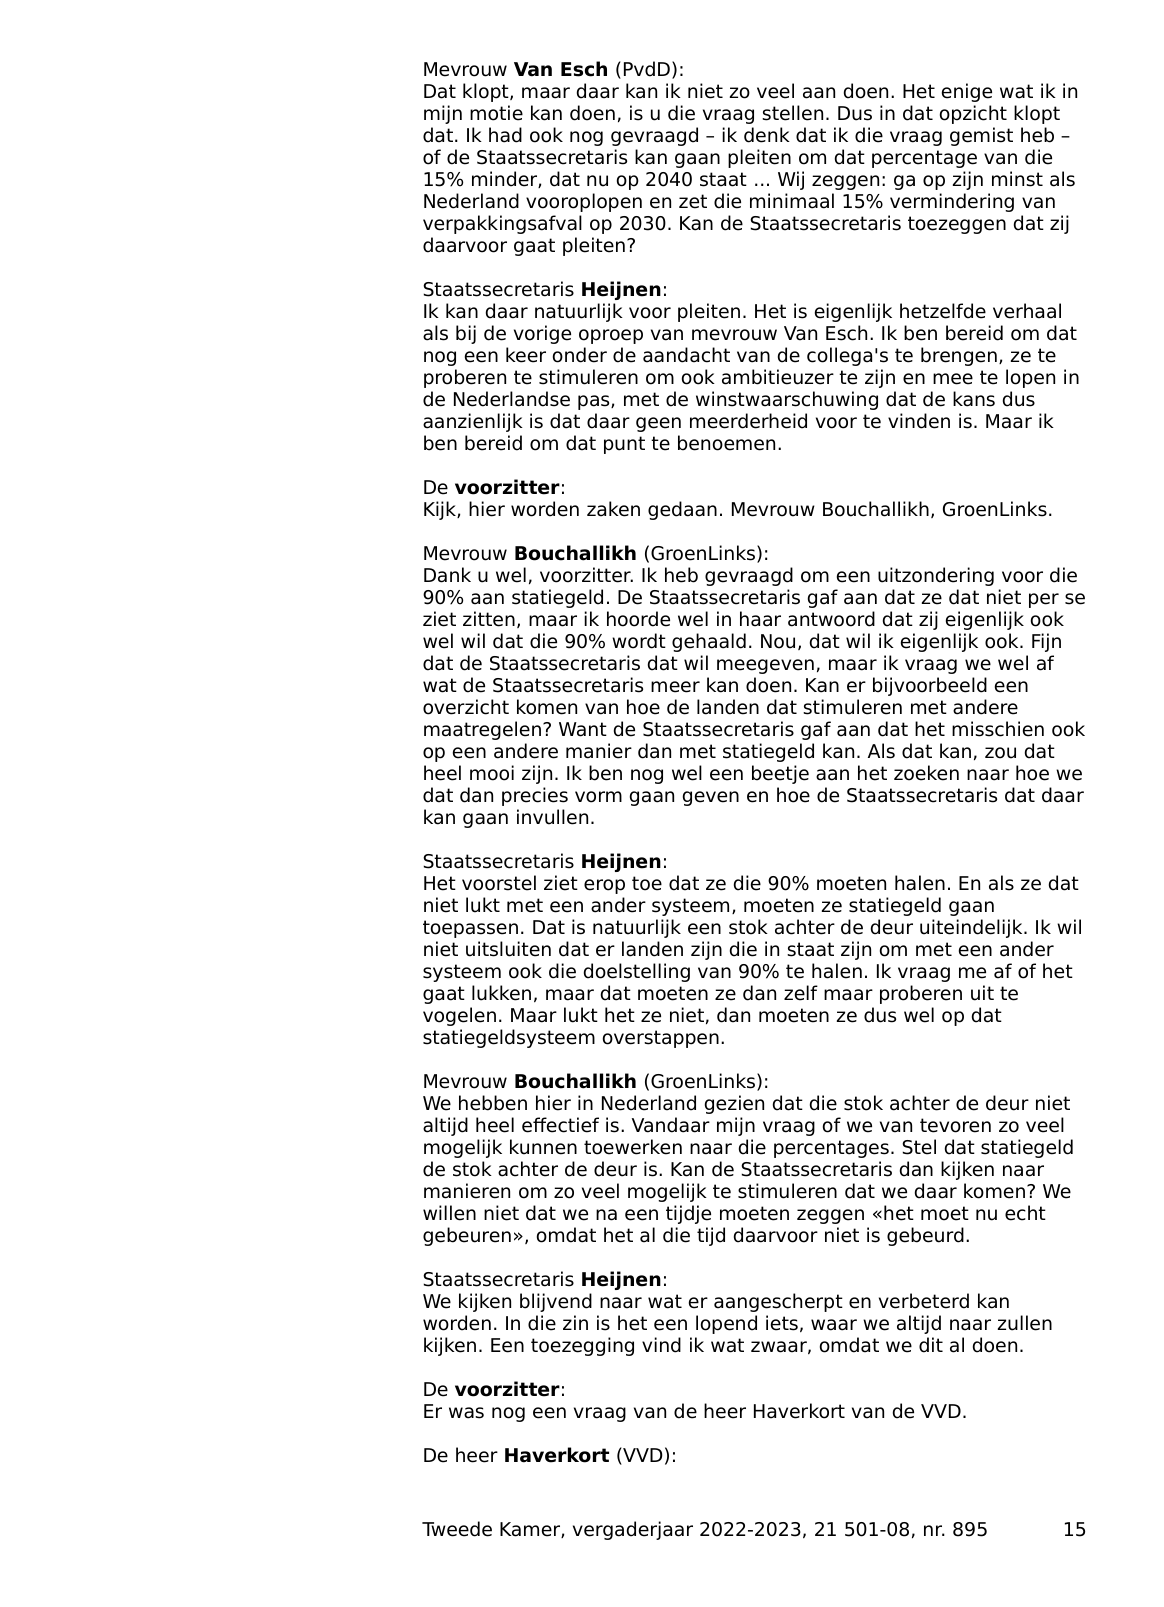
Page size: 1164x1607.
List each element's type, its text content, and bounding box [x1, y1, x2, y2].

text De voorzitter: [422, 477, 1087, 499]
text Ik kan daar natuurlijk voor pleiten. Het is eigenlijk hetzelfde verhaal als bij de vorige oproep van mevrouw Van Esch. Ik ben bereid om dat nog een keer onder de aandacht van de collega's te brengen, ze te proberen te stimuleren om ook ambitieuzer te zijn en mee te lopen in de Nederlandse pas, met de winstwaarschuwing dat de kans dus aanzienlijk is dat daar geen meerderheid voor te vinden is. Maar ik ben bereid om dat punt te benoemen. [422, 301, 1087, 455]
text Mevrouw Van Esch (PvdD): [422, 59, 1087, 81]
text Er was nog een vraag van de heer Haverkort van de VVD. [422, 1401, 1087, 1423]
text Dank u wel, voorzitter. Ik heb gevraagd om een uitzondering voor die 90% aan statiegeld. De Staatssecretaris gaf aan dat ze dat niet per se ziet zitten, maar ik hoorde wel in haar antwoord dat zij eigenlijk ook wel wil dat die 90% wordt gehaald. Nou, dat wil ik eigenlijk ook. Fijn dat de Staatssecretaris dat wil meegeven, maar ik vraag we wel af wat de Staatssecretaris meer kan doen. Kan er bijvoorbeeld een overzicht komen van hoe de landen dat stimuleren met andere maatregelen? Want de Staatssecretaris gaf aan dat het misschien ook op een andere manier dan met statiegeld kan. Als dat kan, zou dat heel mooi zijn. Ik ben nog wel een beetje aan het zoeken naar hoe we dat dan precies vorm gaan geven en hoe de Staatssecretaris dat daar kan gaan invullen. [422, 565, 1087, 829]
text We hebben hier in Nederland gezien dat die stok achter de deur niet altijd heel effectief is. Vandaar mijn vraag of we van tevoren zo veel mogelijk kunnen toewerken naar die percentages. Stel dat statiegeld de stok achter de deur is. Kan de Staatssecretaris dan kijken naar manieren om zo veel mogelijk te stimuleren dat we daar komen? We willen niet dat we na een tijdje moeten zeggen «het moet nu echt gebeuren», omdat het al die tijd daarvoor niet is gebeurd. [422, 1093, 1087, 1247]
text Mevrouw Bouchallikh (GroenLinks): [422, 543, 1087, 565]
text Dat klopt, maar daar kan ik niet zo veel aan doen. Het enige wat ik in mijn motie kan doen, is u die vraag stellen. Dus in dat opzicht klopt dat. Ik had ook nog gevraagd – ik denk dat ik die vraag gemist heb – of de Staatssecretaris kan gaan pleiten om dat percentage van die 15% minder, dat nu op 2040 staat ... Wij zeggen: ga op zijn minst als Nederland vooroplopen en zet die minimaal 15% vermindering van verpakkingsafval op 2030. Kan de Staatssecretaris toezeggen dat zij daarvoor gaat pleiten? [422, 81, 1087, 257]
text De heer Haverkort (VVD): [422, 1445, 1087, 1467]
text Het voorstel ziet erop toe dat ze die 90% moeten halen. En als ze dat niet lukt met een ander systeem, moeten ze statiegeld gaan toepassen. Dat is natuurlijk een stok achter de deur uiteindelijk. Ik wil niet uitsluiten dat er landen zijn die in staat zijn om met een ander systeem ook die doelstelling van 90% te halen. Ik vraag me af of het gaat lukken, maar dat moeten ze dan zelf maar proberen uit te vogelen. Maar lukt het ze niet, dan moeten ze dus wel op dat statiegeldsysteem overstappen. [422, 873, 1087, 1049]
text Mevrouw Bouchallikh (GroenLinks): [422, 1071, 1087, 1093]
text Kijk, hier worden zaken gedaan. Mevrouw Bouchallikh, GroenLinks. [422, 499, 1087, 521]
text Staatssecretaris Heijnen: [422, 279, 1087, 301]
text Staatssecretaris Heijnen: [422, 851, 1087, 873]
text We kijken blijvend naar wat er aangescherpt en verbeterd kan worden. In die zin is het een lopend iets, waar we altijd naar zullen kijken. Een toezegging vind ik wat zwaar, omdat we dit al doen. [422, 1291, 1087, 1357]
text Staatssecretaris Heijnen: [422, 1269, 1087, 1291]
text De voorzitter: [422, 1379, 1087, 1401]
